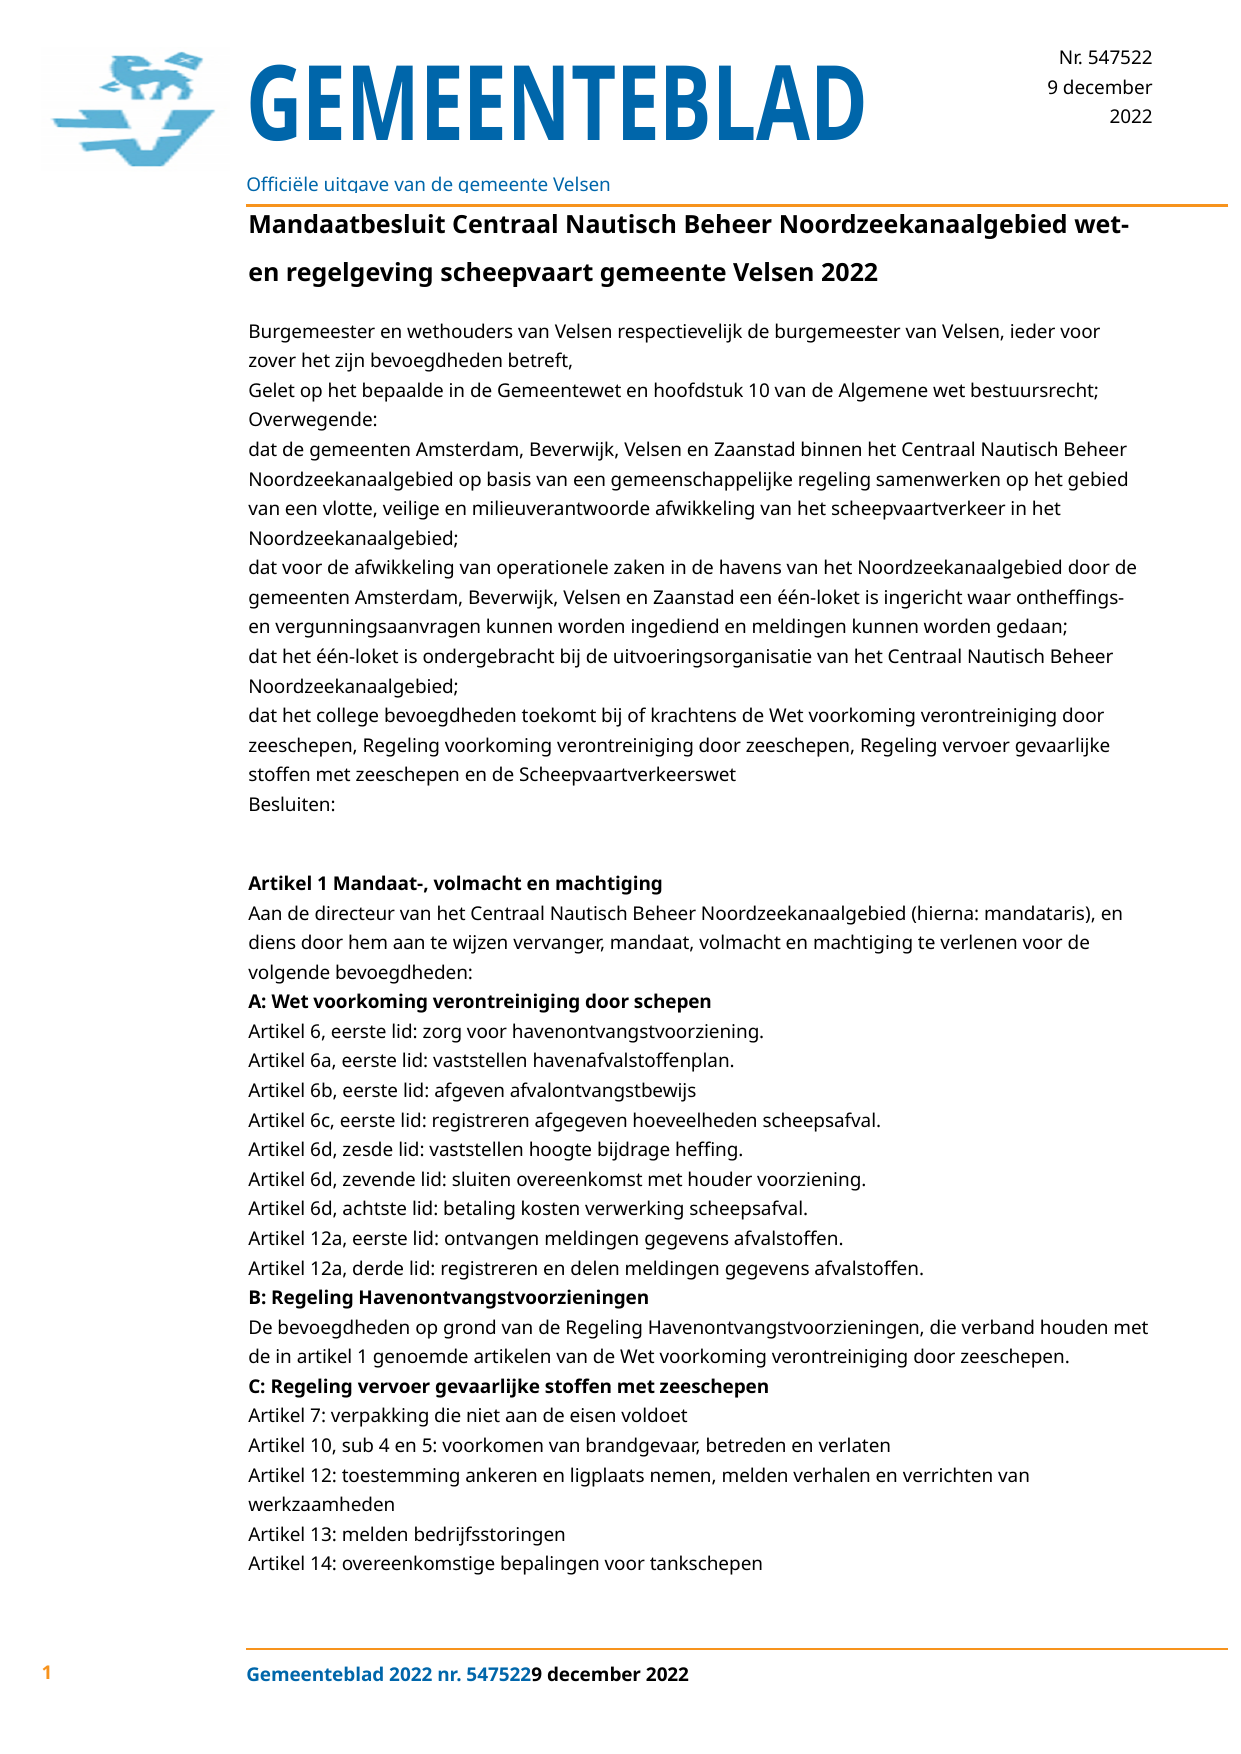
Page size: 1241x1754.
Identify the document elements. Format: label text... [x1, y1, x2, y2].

text Artikel 6b, eerste lid: afgeven afvalontvangstbewijs [248, 1077, 1152, 1103]
text Artikel 14: overeenkomstige bepalingen voor tankschepen [248, 1551, 1152, 1576]
text Artikel 6c, eerste lid: registreren afgegeven hoeveelheden scheepsafval. [248, 1107, 1152, 1132]
text Artikel 6d, achtste lid: betaling kosten verwerking scheepsafval. [248, 1196, 1152, 1221]
text Gelet op het bepaalde in de Gemeentewet en hoofdstuk 10 van de Algemene wet bestuursrecht; [248, 377, 1152, 403]
text Artikel 7: verpakking die niet aan de eisen voldoet [248, 1403, 1152, 1428]
text Artikel 12: toestemming ankeren en ligplaats nemen, melden verhalen en verrichten van werkzaamheden [248, 1462, 1152, 1517]
text dat de gemeenten Amsterdam, Beverwijk, Velsen en Zaanstad binnen het Centraal Nautisch Beheer Noordzeekanaalgebied op basis van een gemeenschappelijke regeling samenwerken op het gebied van een vlotte, veilige en milieuverantwoorde afwikkeling van het scheepvaartverkeer in het Noordzeekanaalgebied; [248, 436, 1152, 551]
text Overwegende: [248, 407, 1152, 432]
text dat voor de afwikkeling van operationele zaken in de havens van het Noordzeekanaalgebied door de gemeenten Amsterdam, Beverwijk, Velsen en Zaanstad een één-loket is ingericht waar ontheffings- en vergunningsaanvragen kunnen worden ingediend en meldingen kunnen worden gedaan; [248, 554, 1152, 639]
text Artikel 12a, derde lid: registreren en delen meldingen gegevens afvalstoffen. [248, 1255, 1152, 1280]
text C: Regeling vervoer gevaarlijke stoffen met zeeschepen [248, 1373, 1152, 1399]
text dat het college bevoegdheden toekomt bij of krachtens de Wet voorkoming verontreiniging door zeeschepen, Regeling voorkoming verontreiniging door zeeschepen, Regeling vervoer gevaarlijke stoffen met zeeschepen en de Scheepvaartverkeerswet [248, 702, 1152, 787]
text Artikel 6d, zevende lid: sluiten overeenkomst met houder voorziening. [248, 1166, 1152, 1192]
text Artikel 6a, eerste lid: vaststellen havenafvalstoffenplan. [248, 1048, 1152, 1073]
text Besluiten: [248, 791, 1152, 817]
text Mandaatbesluit Centraal Nautisch Beheer Noordzeekanaalgebied wet- en regelgeving scheepvaart gemeente Velsen 2022 [248, 207, 1152, 288]
text Aan de directeur van het Centraal Nautisch Beheer Noordzeekanaalgebied (hierna: mandataris), en diens door hem aan te wijzen vervanger, mandaat, volmacht en machtiging te verlenen voor de volgende bevoegdheden: [248, 900, 1152, 984]
text Burgemeester en wethouders van Velsen respectievelijk de burgemeester van Velsen, ieder voor zover het zijn bevoegdheden betreft, [248, 318, 1152, 373]
text A: Wet voorkoming verontreiniging door schepen [248, 988, 1152, 1014]
text dat het één-loket is ondergebracht bij de uitvoeringsorganisatie van het Centraal Nautisch Beheer Noordzeekanaalgebied; [248, 643, 1152, 699]
text B: Regeling Havenontvangstvoorzieningen [248, 1284, 1152, 1310]
picture [41, 47, 231, 172]
text Artikel 10, sub 4 en 5: voorkomen van brandgevaar, betreden en verlaten [248, 1432, 1152, 1458]
text Artikel 6, eerste lid: zorg voor havenontvangstvoorziening. [248, 1018, 1152, 1044]
text Artikel 6d, zesde lid: vaststellen hoogte bijdrage heffing. [248, 1136, 1152, 1162]
text Artikel 13: melden bedrijfsstoringen [248, 1521, 1152, 1547]
text Artikel 12a, eerste lid: ontvangen meldingen gegevens afvalstoffen. [248, 1225, 1152, 1251]
text De bevoegdheden op grond van de Regeling Havenontvangstvoorzieningen, die verband houden met de in artikel 1 genoemde artikelen van de Wet voorkoming verontreiniging door zeeschepen. [248, 1314, 1152, 1369]
text Artikel 1 Mandaat-, volmacht en machtiging [248, 870, 1152, 896]
